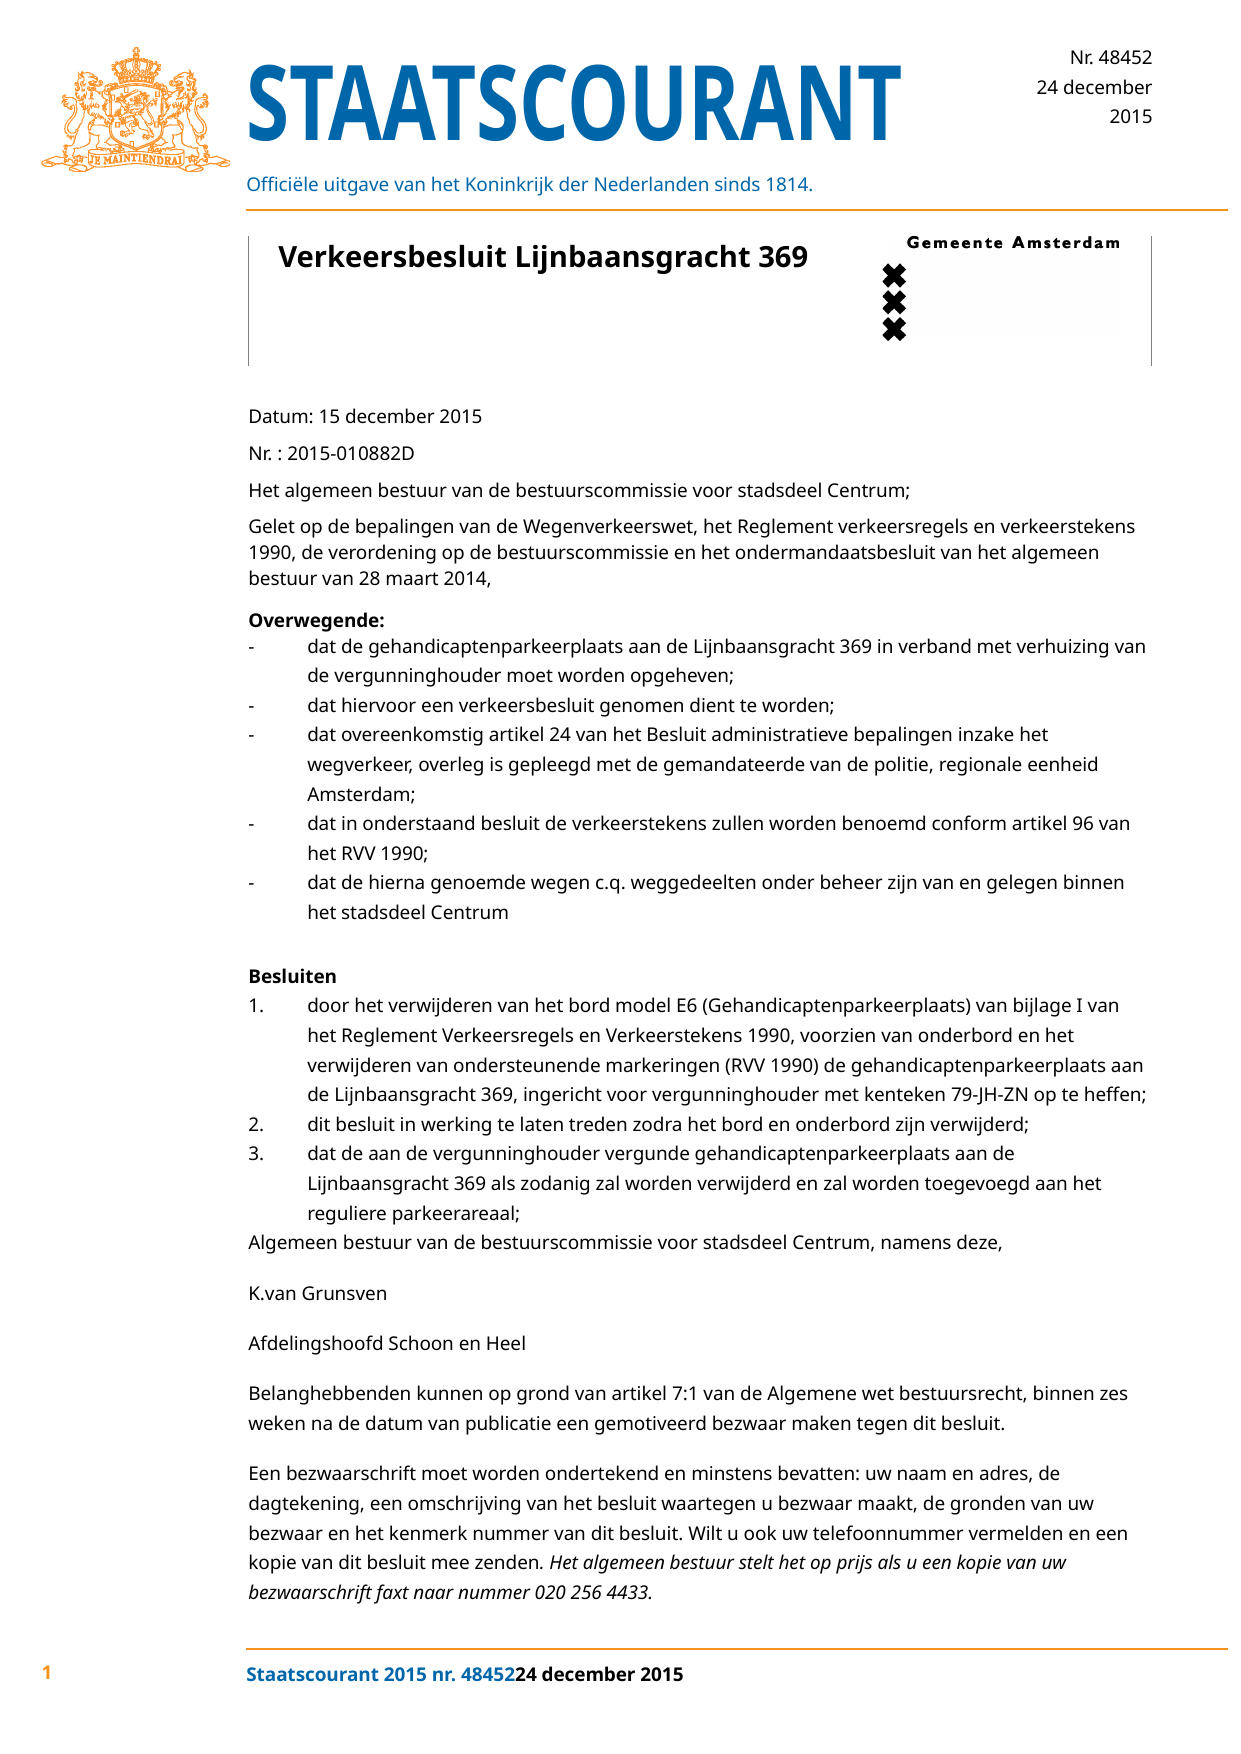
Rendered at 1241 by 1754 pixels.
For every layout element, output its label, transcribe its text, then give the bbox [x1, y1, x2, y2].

text Gelet op de bepalingen van de Wegenverkeerswet, het Reglement verkeersregels en verkeerstekens 1990, de verordening op de bestuurscommissie en het ondermandaatsbesluit van het algemeen bestuur van 28 maart 2014, [248, 514, 1152, 591]
list dat hiervoor een verkeersbesluit genomen dient te worden; [248, 692, 1152, 718]
text K.van Grunsven [248, 1280, 1152, 1305]
list dat in onderstaand besluit de verkeerstekens zullen worden benoemd conform artikel 96 van het RVV 1990; [248, 810, 1152, 866]
list dat de hierna genoemde wegen c.q. weggedeelten onder beheer zijn van en gelegen binnen het stadsdeel Centrum [248, 869, 1152, 925]
text Overwegende: [248, 607, 1152, 633]
table_header [850, 236, 1151, 366]
table_header Verkeersbesluit Lijnbaansgracht 369 [249, 236, 850, 366]
text Het algemeen bestuur van de bestuurscommissie voor stadsdeel Centrum; [248, 477, 1152, 503]
list dat de gehandicaptenparkeerplaats aan de Lijnbaansgracht 369 in verband met verhuizing van de vergunninghouder moet worden opgeheven; [248, 633, 1152, 688]
list door het verwijderen van het bord model E6 (Gehandicaptenparkeerplaats) van bijlage I van het Reglement Verkeersregels en Verkeerstekens 1990, voorzien van onderbord en het verwijderen van ondersteunende markeringen (RVV 1990) de gehandicaptenparkeerplaats aan de Lijnbaansgracht 369, ingericht voor vergunninghouder met kenteken 79-JH-ZN op te heffen; [248, 993, 1152, 1107]
text Besluiten [248, 963, 1152, 989]
text Datum: 15 december 2015 [248, 404, 1152, 429]
text Belanghebbenden kunnen op grond van artikel 7:1 van de Algemene wet bestuursrecht, binnen zes weken na de datum van publicatie een gemotiveerd bezwaar maken tegen dit besluit. [248, 1381, 1152, 1436]
list dit besluit in werking te laten treden zodra het bord en onderbord zijn verwijderd; [248, 1111, 1152, 1137]
text Algemeen bestuur van de bestuurscommissie voor stadsdeel Centrum, namens deze, [248, 1229, 1152, 1255]
text Nr. : 2015-010882D [248, 440, 1152, 466]
list dat overeenkomstig artikel 24 van het Besluit administratieve bepalingen inzake het wegverkeer, overleg is gepleegd met de gemandateerde van de politie, regionale eenheid Amsterdam; [248, 722, 1152, 806]
picture [882, 236, 1119, 341]
text Afdelingshoofd Schoon en Heel [248, 1330, 1152, 1356]
text Een bezwaarschrift moet worden ondertekend en minstens bevatten: uw naam en adres, de dagtekening, een omschrijving van het besluit waartegen u bezwaar maakt, de gronden van uw bezwaar en het kenmerk nummer van dit besluit. Wilt u ook uw telefoonnummer vermelden en een kopie van dit besluit mee zenden. Het algemeen bestuur stelt het op prijs als u een kopie van uw bezwaarschrift faxt naar nummer 020 256 4433. [248, 1461, 1152, 1604]
list dat de aan de vergunninghouder vergunde gehandicaptenparkeerplaats aan de Lijnbaansgracht 369 als zodanig zal worden verwijderd en zal worden toegevoegd aan het reguliere parkeerareaal; [248, 1141, 1152, 1225]
picture [41, 47, 231, 172]
